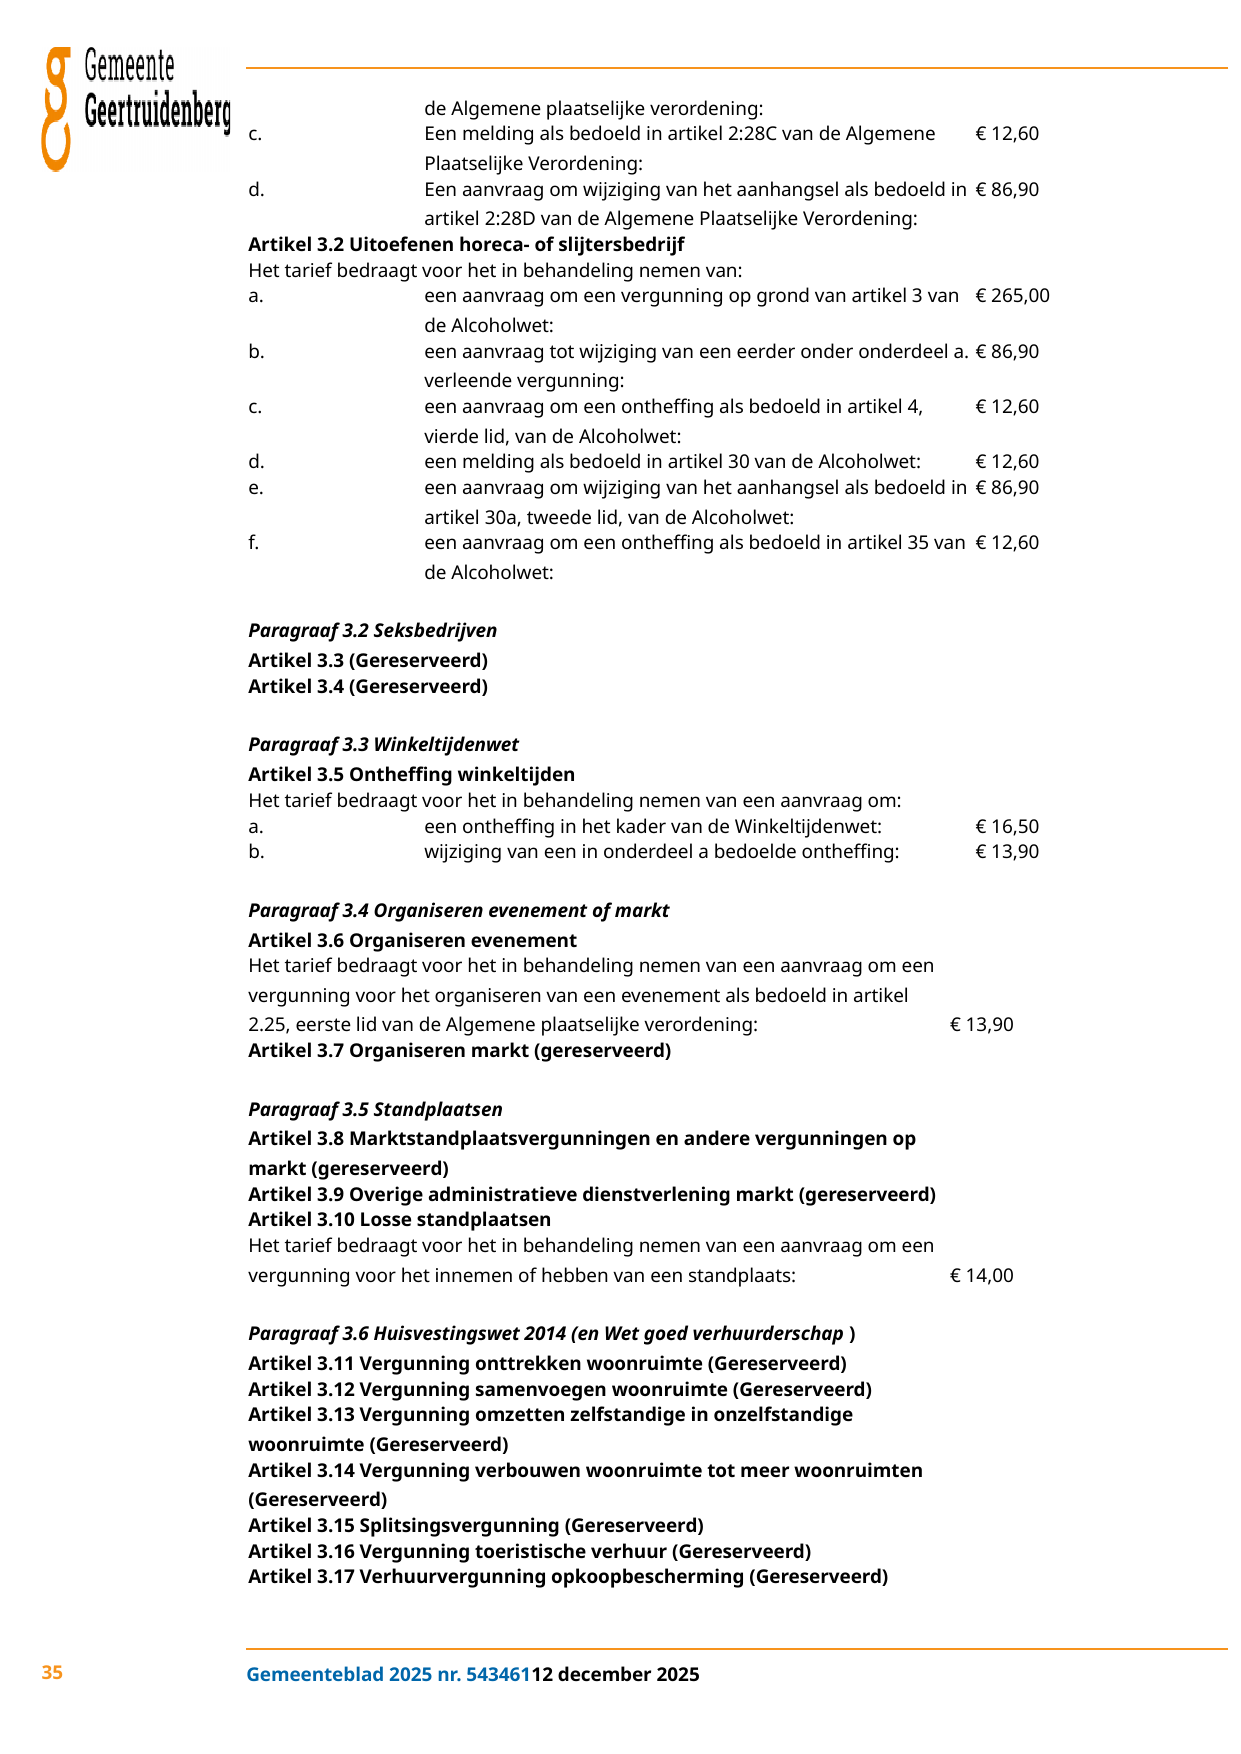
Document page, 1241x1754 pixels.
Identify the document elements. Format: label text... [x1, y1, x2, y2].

table_header Artikel 3.3 (Gereserveerd) [248, 648, 950, 673]
table_cell e. [248, 474, 424, 529]
table_cell een aanvraag om een ontheffing als bedoeld in artikel 4, vierde lid, van de Alcoholwet: [424, 393, 975, 448]
table_cell Een aanvraag om wijziging van het aanhangsel als bedoeld in artikel 2:28D van de Algemene Plaatselijke Verordening: [424, 176, 975, 231]
table_cell d. [248, 449, 424, 474]
table_cell Artikel 3.9 Overige administratieve dienstverlening markt (gereserveerd) [248, 1181, 950, 1207]
table_cell wijziging van een in onderdeel a bedoelde ontheffing: [424, 839, 975, 864]
table_cell € 12,60 [975, 393, 1152, 448]
table_cell Het tarief bedraagt voor het in behandeling nemen van een aanvraag om een vergunning voor het innemen of hebben van een standplaats: [248, 1233, 950, 1288]
table_header [950, 1126, 1152, 1181]
table_cell € 265,00 [975, 283, 1152, 338]
table_cell Artikel 3.16 Vergunning toeristische verhuur (Gereserveerd) [248, 1538, 950, 1564]
table_header [950, 1350, 1152, 1376]
table_cell € 13,90 [975, 839, 1152, 864]
text Paragraaf 3.4 Organiseren evenement of markt [248, 897, 1152, 923]
table_cell Artikel 3.4 (Gereserveerd) [248, 673, 950, 699]
table_cell Het tarief bedraagt voor het in behandeling nemen van een aanvraag om: [248, 787, 975, 813]
text Paragraaf 3.2 Seksbedrijven [248, 618, 1152, 643]
table_cell € 86,90 [975, 176, 1152, 231]
table_cell f. [248, 530, 424, 585]
table_cell € 13,90 [950, 953, 1152, 1037]
table_cell € 14,00 [950, 1233, 1152, 1288]
table_cell een aanvraag tot wijziging van een eerder onder onderdeel a. verleende vergunning: [424, 338, 975, 393]
table_header Artikel 3.11 Vergunning onttrekken woonruimte (Gereserveerd) [248, 1350, 950, 1376]
text Paragraaf 3.6 Huisvestingswet 2014 (en Wet goed verhuurderschap ) [248, 1321, 1152, 1346]
table_cell Artikel 3.14 Vergunning verbouwen woonruimte tot meer woonruimten (Gereserveerd) [248, 1457, 950, 1512]
table_header Artikel 3.6 Organiseren evenement [248, 927, 950, 952]
table_cell Artikel 3.15 Splitsingsvergunning (Gereserveerd) [248, 1512, 950, 1538]
table_cell Artikel 3.2 Uitoefenen horeca- of slijtersbedrijf [248, 231, 975, 257]
table_cell € 86,90 [975, 338, 1152, 393]
text Paragraaf 3.5 Standplaatsen [248, 1096, 1152, 1122]
table_cell Artikel 3.13 Vergunning omzetten zelfstandige in onzelfstandige woonruimte (Gereserveerd) [248, 1402, 950, 1457]
table_cell een melding als bedoeld in artikel 30 van de Alcoholwet: [424, 449, 975, 474]
table_cell [975, 231, 1152, 257]
table_cell een aanvraag om een vergunning op grond van artikel 3 van de Alcoholwet: [424, 283, 975, 338]
table_cell Artikel 3.7 Organiseren markt (gereserveerd) [248, 1038, 950, 1063]
table_cell Het tarief bedraagt voor het in behandeling nemen van een aanvraag om een vergunning voor het organiseren van een evenement als bedoeld in artikel 2.25, eerste lid van de Algemene plaatselijke verordening: [248, 953, 950, 1037]
table_cell [248, 95, 424, 121]
table_cell c. [248, 121, 424, 176]
table_cell € 12,60 [975, 530, 1152, 585]
picture [41, 47, 231, 172]
table_cell [975, 787, 1152, 813]
table_cell een aanvraag om een ontheffing als bedoeld in artikel 35 van de Alcoholwet: [424, 530, 975, 585]
table_cell [950, 1376, 1152, 1402]
text Paragraaf 3.3 Winkeltijdenwet [248, 732, 1152, 757]
table_cell c. [248, 393, 424, 448]
table_cell de Algemene plaatselijke verordening: [424, 95, 975, 121]
table_header [950, 648, 1152, 673]
table_cell [950, 1457, 1152, 1512]
table_cell [950, 1181, 1152, 1207]
table_cell Artikel 3.17 Verhuurvergunning opkoopbescherming (Gereserveerd) [248, 1564, 950, 1589]
table_cell Het tarief bedraagt voor het in behandeling nemen van: [248, 257, 975, 283]
table_cell een aanvraag om wijziging van het aanhangsel als bedoeld in artikel 30a, tweede lid, van de Alcoholwet: [424, 474, 975, 529]
table_cell [950, 1207, 1152, 1232]
table_header [975, 761, 1152, 787]
table_cell [950, 1538, 1152, 1564]
table_header Artikel 3.5 Ontheffing winkeltijden [248, 761, 975, 787]
table_cell € 12,60 [975, 121, 1152, 176]
table_cell € 12,60 [975, 449, 1152, 474]
table_cell [950, 673, 1152, 699]
table_cell [950, 1402, 1152, 1457]
table_cell a. [248, 283, 424, 338]
table_cell b. [248, 338, 424, 393]
table_cell [950, 1512, 1152, 1538]
table_cell d. [248, 176, 424, 231]
table_cell € 16,50 [975, 813, 1152, 838]
table_cell Artikel 3.12 Vergunning samenvoegen woonruimte (Gereserveerd) [248, 1376, 950, 1402]
table_cell Een melding als bedoeld in artikel 2:28C van de Algemene Plaatselijke Verordening: [424, 121, 975, 176]
table_cell [950, 1038, 1152, 1063]
table_cell [950, 1564, 1152, 1589]
table_cell [975, 257, 1152, 283]
table_cell € 86,90 [975, 474, 1152, 529]
table_header Artikel 3.8 Marktstandplaatsvergunningen en andere vergunningen op markt (gereserveerd) [248, 1126, 950, 1181]
table_header [950, 927, 1152, 952]
table_cell een ontheffing in het kader van de Winkeltijdenwet: [424, 813, 975, 838]
table_cell b. [248, 839, 424, 864]
table_cell a. [248, 813, 424, 838]
table_cell Artikel 3.10 Losse standplaatsen [248, 1207, 950, 1232]
table_cell [975, 95, 1152, 121]
